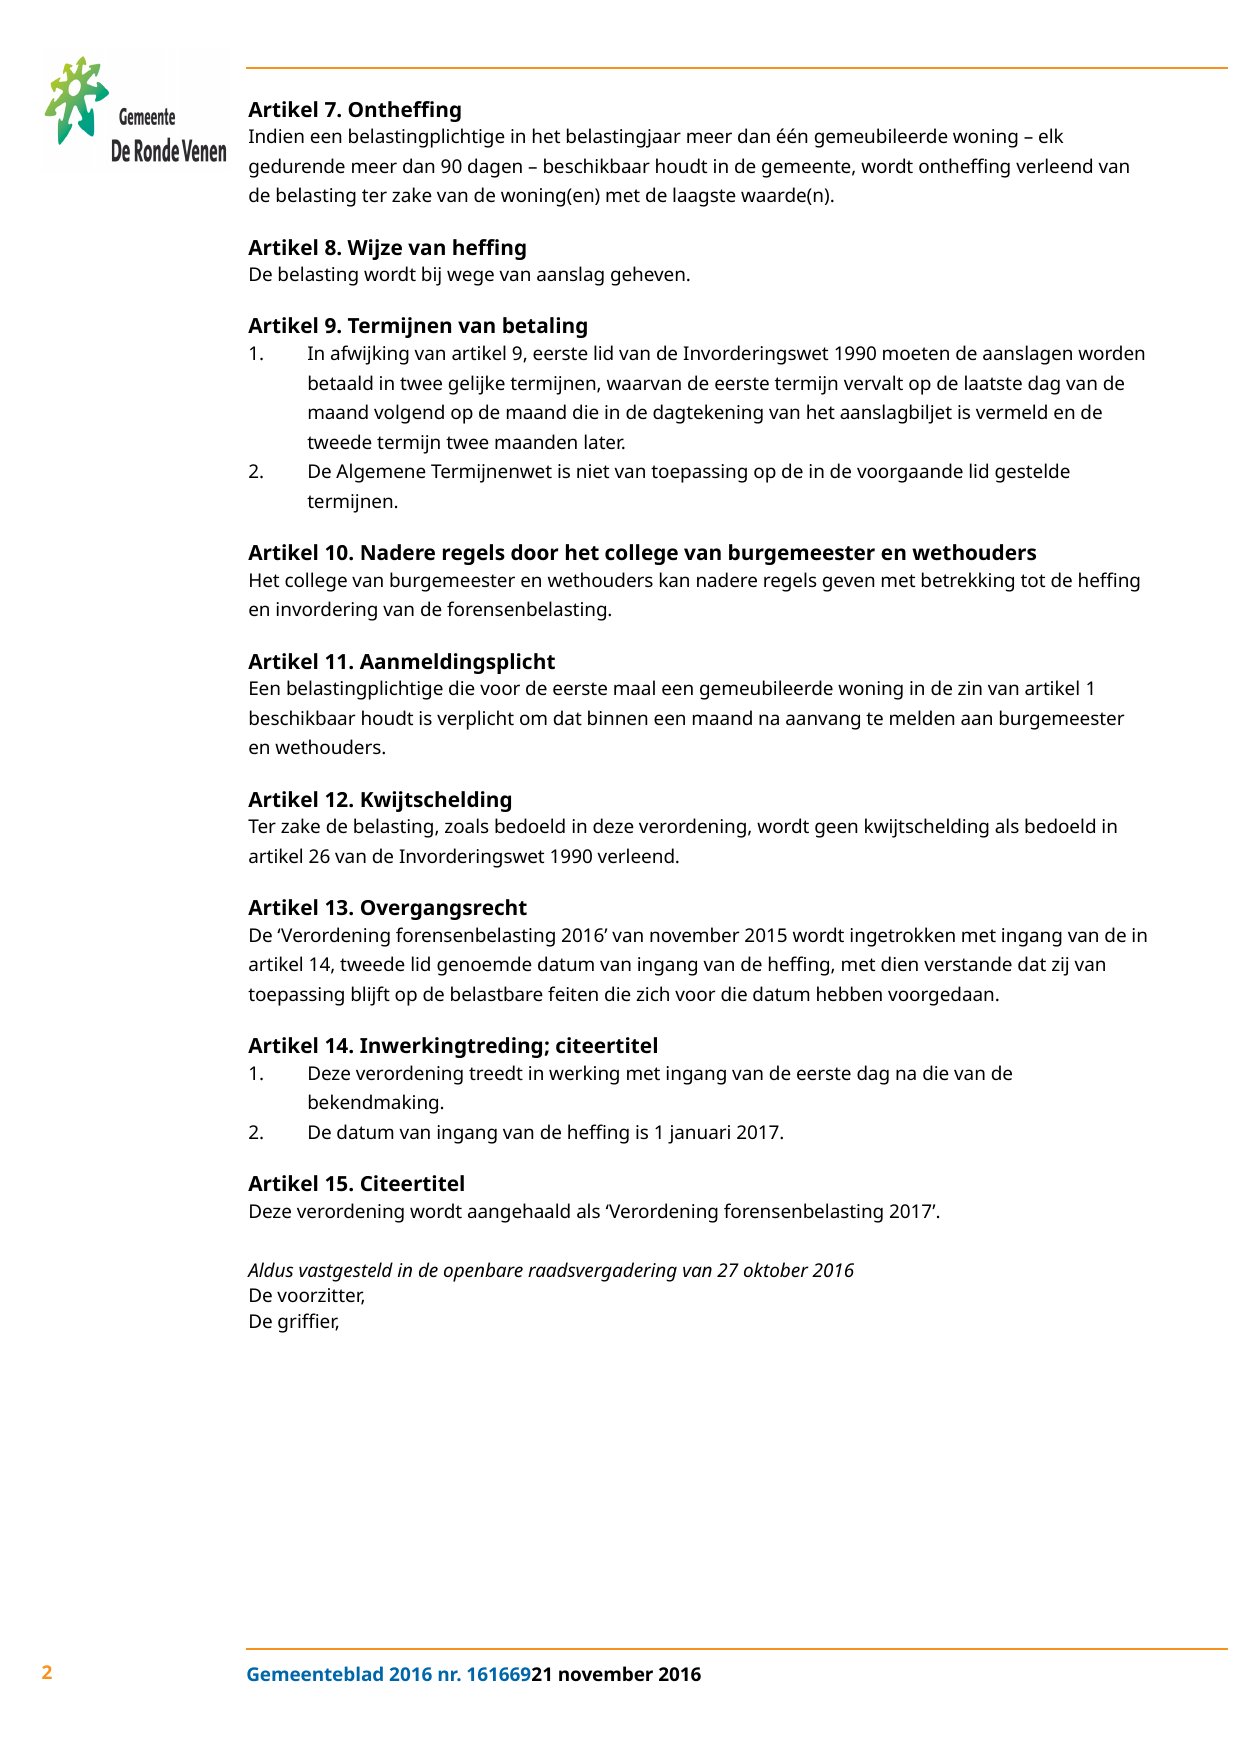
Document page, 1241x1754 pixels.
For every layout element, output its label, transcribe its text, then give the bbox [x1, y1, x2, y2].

list De Algemene Termijnenwet is niet van toepassing op de in de voorgaande lid gestelde termijnen. [248, 458, 1152, 514]
list Deze verordening treedt in werking met ingang van de eerste dag na die van de bekendmaking. [248, 1060, 1152, 1115]
text Artikel 13. Overgangsrecht [248, 893, 1152, 922]
text Het college van burgemeester en wethouders kan nadere regels geven met betrekking tot de heffing en invordering van de forensenbelasting. [248, 567, 1152, 622]
text Artikel 8. Wijze van heffing [248, 233, 1152, 261]
text Artikel 10. Nadere regels door het college van burgemeester en wethouders [248, 538, 1152, 567]
list In afwijking van artikel 9, eerste lid van de Invorderingswet 1990 moeten de aanslagen worden betaald in twee gelijke termijnen, waarvan de eerste termijn vervalt op de laatste dag van de maand volgend op de maand die in de dagtekening van het aanslagbiljet is vermeld en de tweede termijn twee maanden later. [248, 340, 1152, 454]
picture [41, 47, 231, 172]
list De datum van ingang van de heffing is 1 januari 2017. [248, 1119, 1152, 1145]
text Ter zake de belasting, zoals bedoeld in deze verordening, wordt geen kwijtschelding als bedoeld in artikel 26 van de Invorderingswet 1990 verleend. [248, 813, 1152, 869]
text De ‘Verordening forensenbelasting 2016’ van november 2015 wordt ingetrokken met ingang van de in artikel 14, tweede lid genoemde datum van ingang van de heffing, met dien verstande dat zij van toepassing blijft op de belastbare feiten die zich voor die datum hebben voorgedaan. [248, 922, 1152, 1007]
text Artikel 12. Kwijtschelding [248, 785, 1152, 813]
text Artikel 15. Citeertitel [248, 1169, 1152, 1198]
text Artikel 9. Termijnen van betaling [248, 312, 1152, 340]
text Deze verordening wordt aangehaald als ‘Verordening forensenbelasting 2017’. [248, 1198, 1152, 1223]
text Artikel 11. Aanmeldingsplicht [248, 647, 1152, 675]
text Indien een belastingplichtige in het belastingjaar meer dan één gemeubileerde woning – elk gedurende meer dan 90 dagen – beschikbaar houdt in de gemeente, wordt ontheffing verleend van de belasting ter zake van de woning(en) met de laagste waarde(n). [248, 123, 1152, 208]
text Een belastingplichtige die voor de eerste maal een gemeubileerde woning in de zin van artikel 1 beschikbaar houdt is verplicht om dat binnen een maand na aanvang te melden aan burgemeester en wethouders. [248, 675, 1152, 760]
text De griffier, [248, 1308, 1152, 1334]
text Aldus vastgesteld in de openbare raadsvergadering van 27 oktober 2016 [248, 1257, 1152, 1283]
text De voorzitter, [248, 1283, 1152, 1308]
text De belasting wordt bij wege van aanslag geheven. [248, 261, 1152, 287]
text Artikel 7. Ontheffing [248, 95, 1152, 123]
text Artikel 14. Inwerkingtreding; citeertitel [248, 1031, 1152, 1060]
